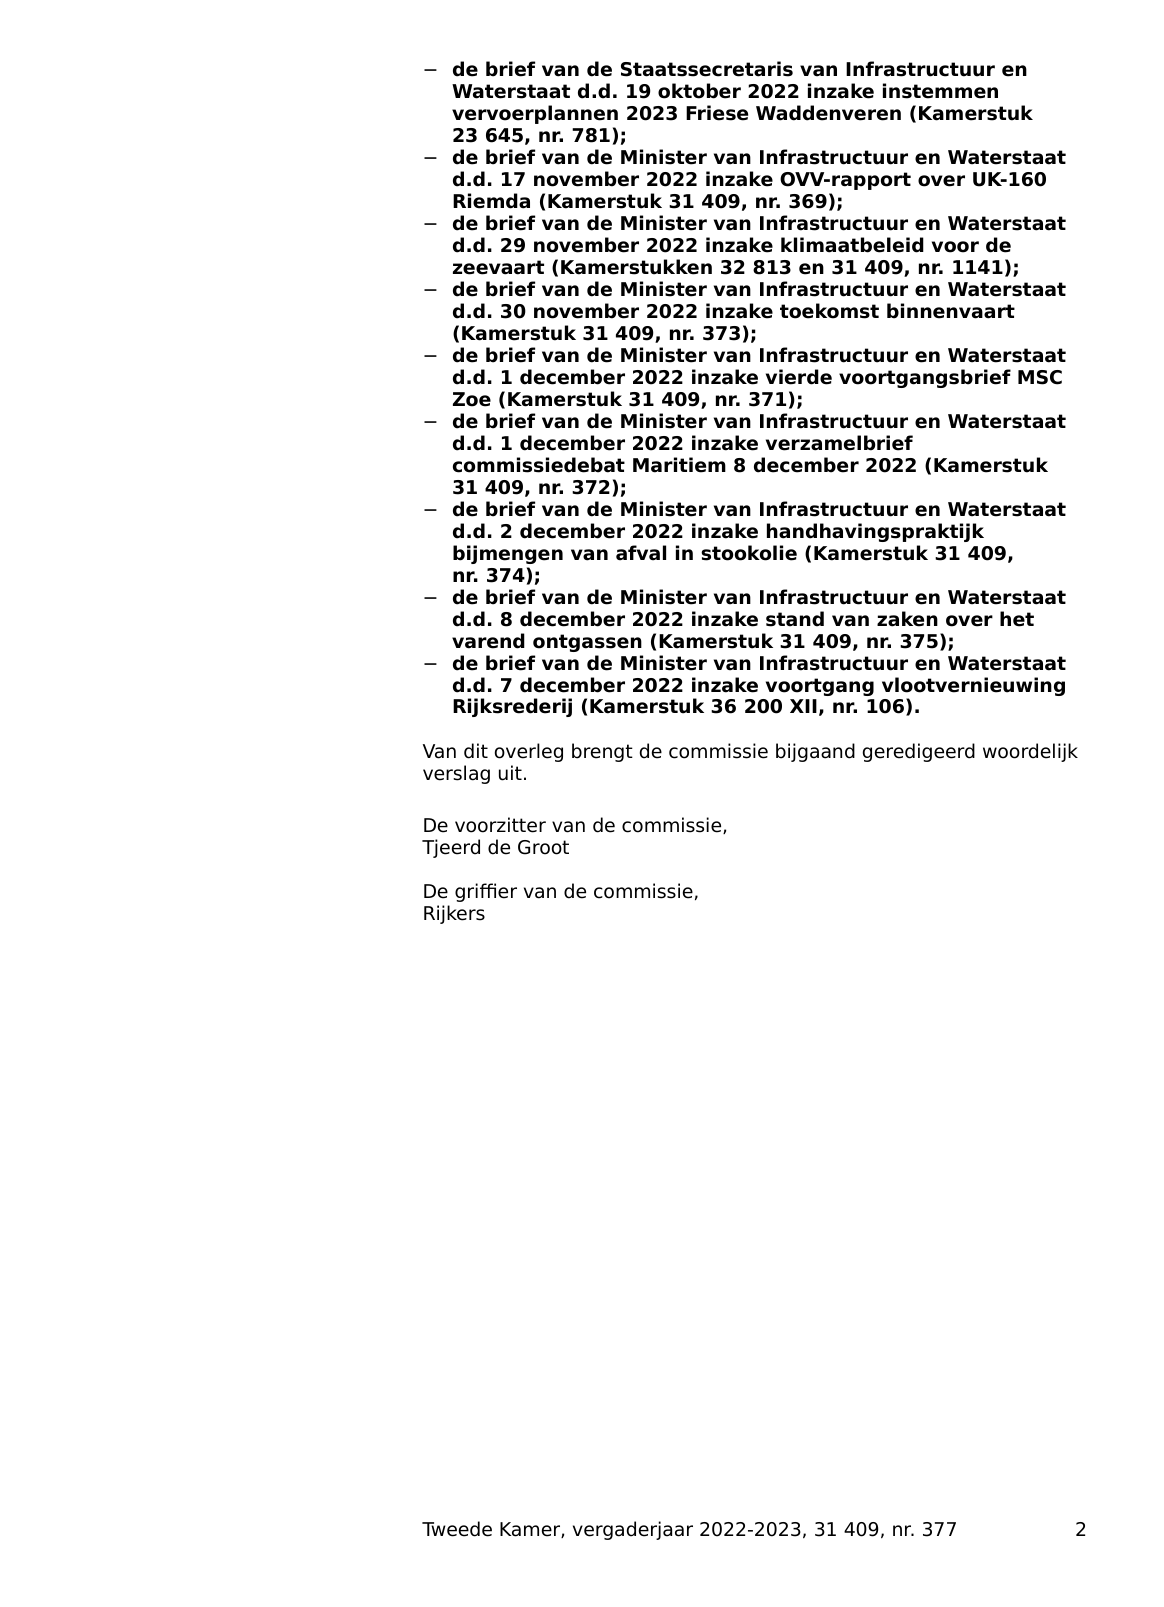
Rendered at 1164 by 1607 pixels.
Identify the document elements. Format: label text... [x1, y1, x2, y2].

text − de brief van de Staatssecretaris van Infrastructuur en Waterstaat d.d. 19 oktober 2022 inzake instemmen vervoerplannen 2023 Friese Waddenveren (Kamerstuk 23 645, nr. 781); [422, 59, 1087, 147]
text − de brief van de Minister van Infrastructuur en Waterstaat d.d. 7 december 2022 inzake voortgang vlootvernieuwing Rijksrederij (Kamerstuk 36 200 XII, nr. 106). [422, 652, 1087, 718]
text − de brief van de Minister van Infrastructuur en Waterstaat d.d. 8 december 2022 inzake stand van zaken over het varend ontgassen (Kamerstuk 31 409, nr. 375); [422, 587, 1087, 652]
text − de brief van de Minister van Infrastructuur en Waterstaat d.d. 1 december 2022 inzake verzamelbrief commissiedebat Maritiem 8 december 2022 (Kamerstuk 31 409, nr. 372); [422, 411, 1087, 499]
text − de brief van de Minister van Infrastructuur en Waterstaat d.d. 17 november 2022 inzake OVV-rapport over UK-160 Riemda (Kamerstuk 31 409, nr. 369); [422, 147, 1087, 213]
text − de brief van de Minister van Infrastructuur en Waterstaat d.d. 1 december 2022 inzake vierde voortgangsbrief MSC Zoe (Kamerstuk 31 409, nr. 371); [422, 345, 1087, 411]
text − de brief van de Minister van Infrastructuur en Waterstaat d.d. 2 december 2022 inzake handhavingspraktijk bijmengen van afval in stookolie (Kamerstuk 31 409, nr. 374); [422, 499, 1087, 587]
text De griffier van de commissie, Rijkers [422, 881, 1087, 925]
text − de brief van de Minister van Infrastructuur en Waterstaat d.d. 30 november 2022 inzake toekomst binnenvaart (Kamerstuk 31 409, nr. 373); [422, 279, 1087, 345]
text − de brief van de Minister van Infrastructuur en Waterstaat d.d. 29 november 2022 inzake klimaatbeleid voor de zeevaart (Kamerstukken 32 813 en 31 409, nr. 1141); [422, 213, 1087, 279]
text Van dit overleg brengt de commissie bijgaand geredigeerd woordelijk verslag uit. [422, 741, 1087, 784]
text De voorzitter van de commissie, Tjeerd de Groot [422, 814, 1087, 858]
